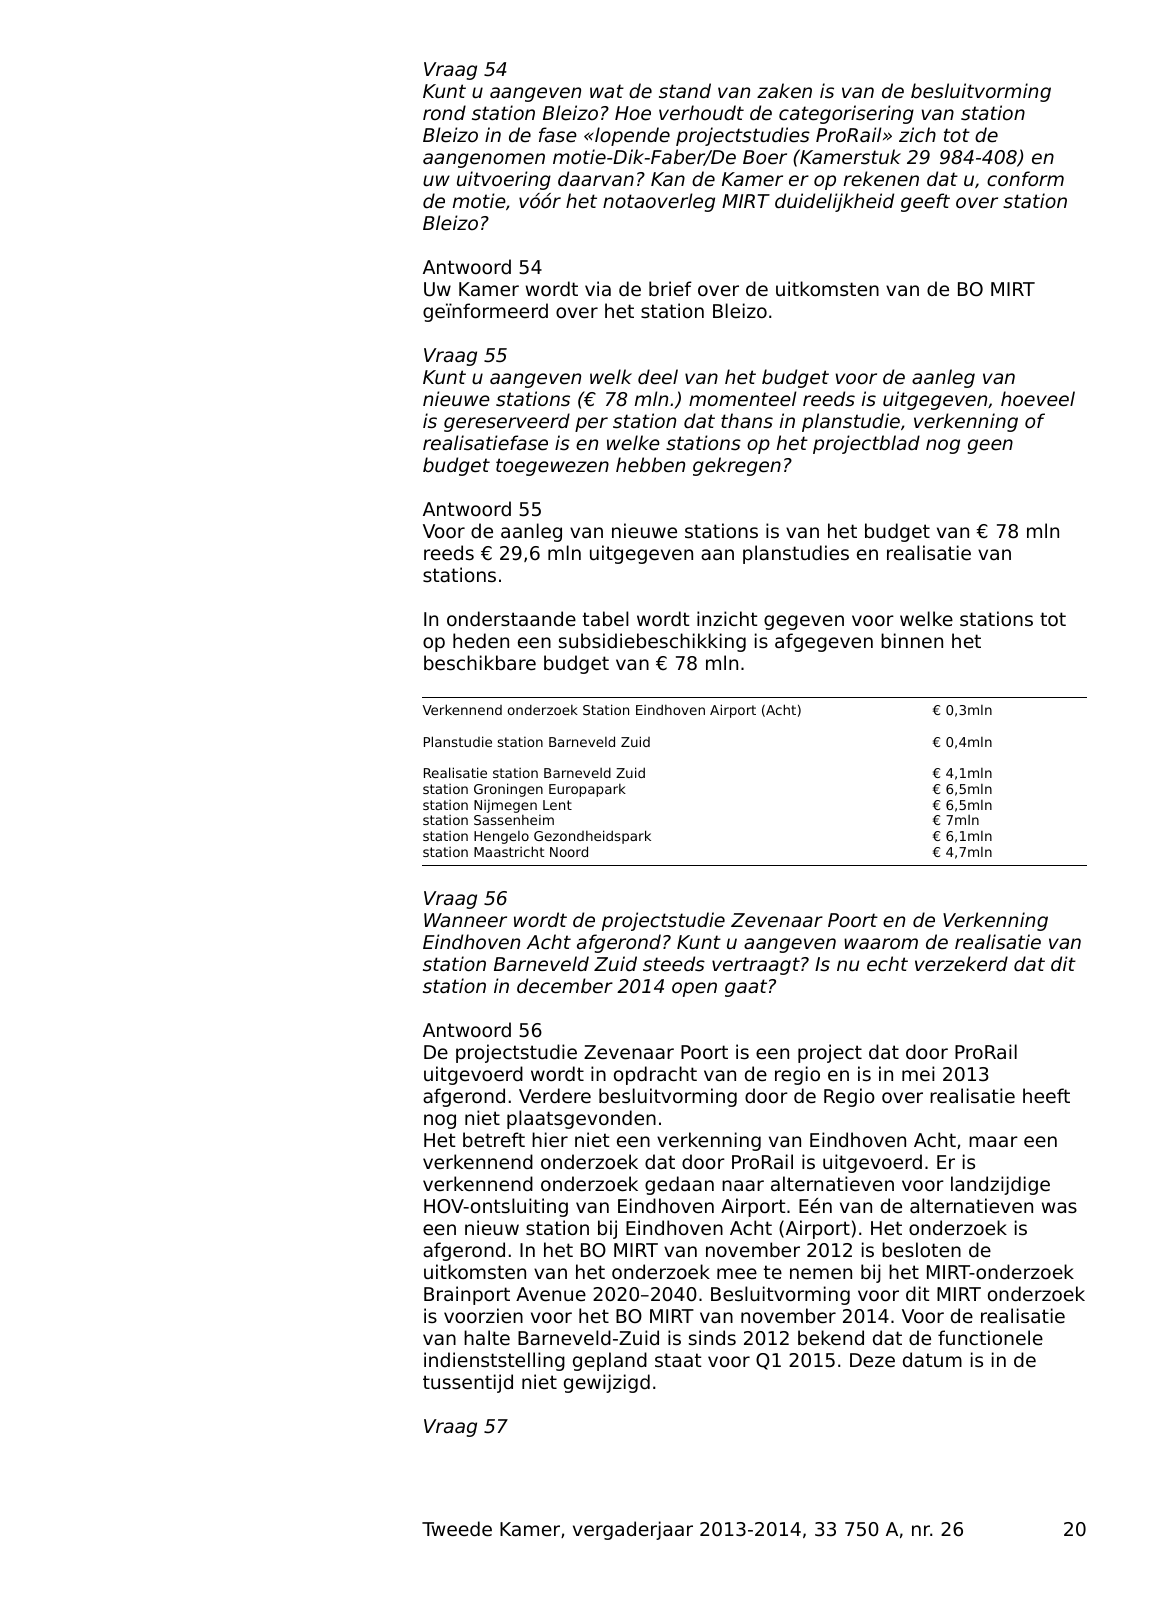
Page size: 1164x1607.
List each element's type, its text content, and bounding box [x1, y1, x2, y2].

table_cell station Sassenheim [422, 813, 927, 829]
text Wanneer wordt de projectstudie Zevenaar Poort en de Verkenning Eindhoven Acht afgerond? Kunt u aangeven waarom de realisatie van station Barneveld Zuid steeds vertraagt? Is nu echt verzekerd dat dit station in december 2014 open gaat? [422, 910, 1087, 998]
text Kunt u aangeven wat de stand van zaken is van de besluitvorming rond station Bleizo? Hoe verhoudt de categorisering van station Bleizo in de fase «lopende projectstudies ProRail» zich tot de aangenomen motie-Dik-Faber/De Boer (Kamerstuk 29 984-408) en uw uitvoering daarvan? Kan de Kamer er op rekenen dat u, conform de motie, vóór het notaoverleg MIRT duidelijkheid geeft over station Bleizo? [422, 81, 1087, 235]
table_cell [422, 719, 927, 734]
table_cell € 4,7mln [927, 845, 1087, 865]
text Vraag 55 [422, 345, 1087, 367]
table_cell station Groningen Europapark [422, 782, 927, 797]
table_cell € 6,1mln [927, 829, 1087, 844]
text Vraag 57 [422, 1416, 1087, 1438]
table_cell € 6,5mln [927, 782, 1087, 797]
table_cell Planstudie station Barneveld Zuid [422, 734, 927, 750]
table_header Verkennend onderzoek Station Eindhoven Airport (Acht) [422, 698, 927, 719]
table_cell [422, 750, 927, 766]
table_cell Realisatie station Barneveld Zuid [422, 766, 927, 782]
table_cell € 4,1mln [927, 766, 1087, 782]
text Antwoord 56 [422, 1020, 1087, 1042]
table_cell station Nijmegen Lent [422, 797, 927, 813]
text Uw Kamer wordt via de brief over de uitkomsten van de BO MIRT geïnformeerd over het station Bleizo. [422, 279, 1087, 323]
table_cell station Hengelo Gezondheidspark [422, 829, 927, 844]
table_header € 0,3mln [927, 698, 1087, 719]
table_cell [927, 750, 1087, 766]
text In onderstaande tabel wordt inzicht gegeven voor welke stations tot op heden een subsidiebeschikking is afgegeven binnen het beschikbare budget van € 78 mln. [422, 609, 1087, 675]
text Vraag 54 [422, 59, 1087, 81]
text Antwoord 54 [422, 257, 1087, 279]
text Antwoord 55 [422, 499, 1087, 521]
table_cell € 0,4mln [927, 734, 1087, 750]
table_cell station Maastricht Noord [422, 845, 927, 865]
table_cell € 6,5mln [927, 797, 1087, 813]
text Het betreft hier niet een verkenning van Eindhoven Acht, maar een verkennend onderzoek dat door ProRail is uitgevoerd. Er is verkennend onderzoek gedaan naar alternatieven voor landzijdige HOV-ontsluiting van Eindhoven Airport. Eén van de alternatieven was een nieuw station bij Eindhoven Acht (Airport). Het onderzoek is afgerond. In het BO MIRT van november 2012 is besloten de uitkomsten van het onderzoek mee te nemen bij het MIRT-onderzoek Brainport Avenue 2020–2040. Besluitvorming voor dit MIRT onderzoek is voorzien voor het BO MIRT van november 2014. Voor de realisatie van halte Barneveld-Zuid is sinds 2012 bekend dat de functionele indienststelling gepland staat voor Q1 2015. Deze datum is in de tussentijd niet gewijzigd. [422, 1130, 1087, 1394]
text Vraag 56 [422, 888, 1087, 910]
table_cell [927, 719, 1087, 734]
text De projectstudie Zevenaar Poort is een project dat door ProRail uitgevoerd wordt in opdracht van de regio en is in mei 2013 afgerond. Verdere besluitvorming door de Regio over realisatie heeft nog niet plaatsgevonden. [422, 1042, 1087, 1130]
text Kunt u aangeven welk deel van het budget voor de aanleg van nieuwe stations (€ 78 mln.) momenteel reeds is uitgegeven, hoeveel is gereserveerd per station dat thans in planstudie, verkenning of realisatiefase is en welke stations op het projectblad nog geen budget toegewezen hebben gekregen? [422, 367, 1087, 477]
table_cell € 7mln [927, 813, 1087, 829]
text Voor de aanleg van nieuwe stations is van het budget van € 78 mln reeds € 29,6 mln uitgegeven aan planstudies en realisatie van stations. [422, 521, 1087, 587]
